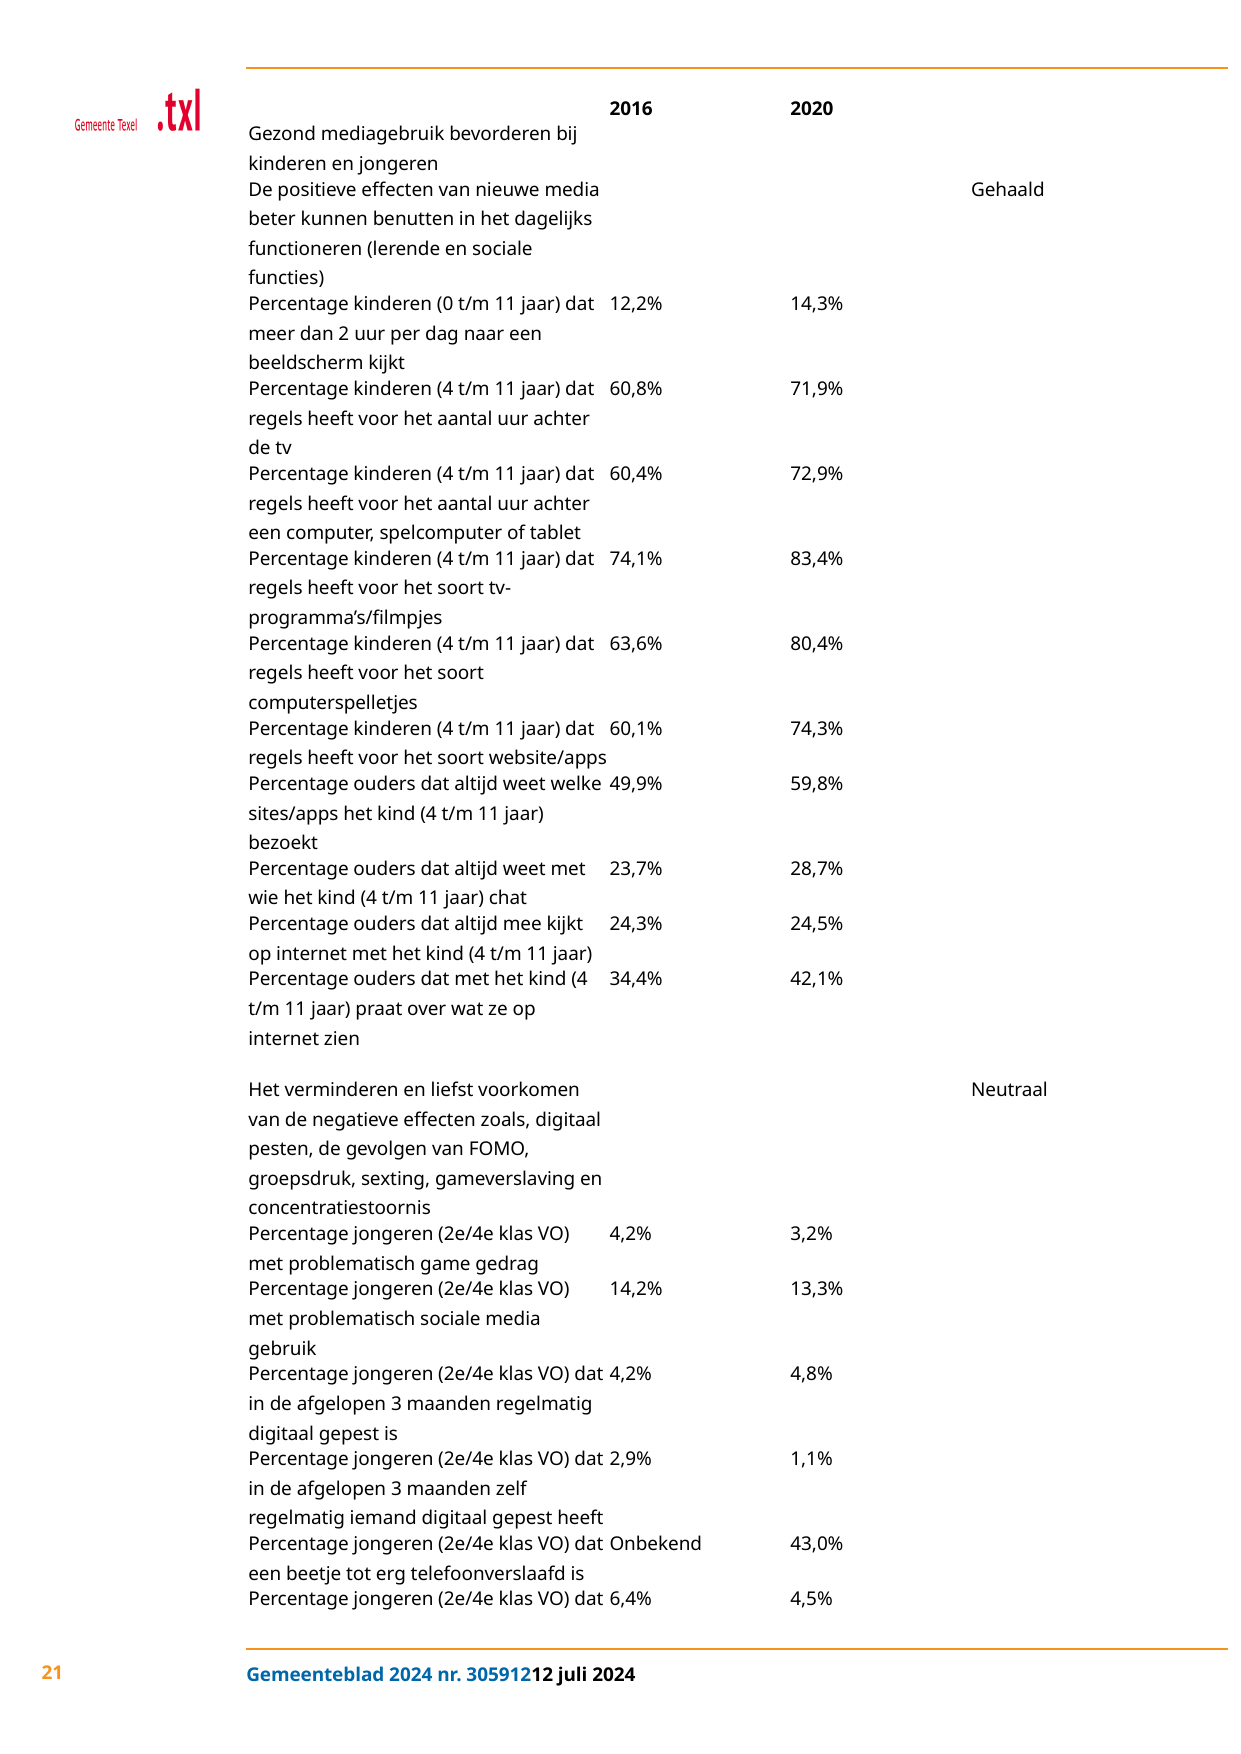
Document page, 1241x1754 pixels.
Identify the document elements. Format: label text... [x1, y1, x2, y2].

table_cell Gehaald [971, 176, 1152, 290]
table_cell Percentage kinderen (4 t/m 11 jaar) dat regels heeft voor het soort website/apps [248, 715, 609, 770]
table_cell [971, 715, 1152, 770]
table_cell [609, 1051, 790, 1076]
table_cell [790, 176, 971, 290]
table_cell [248, 95, 609, 121]
table_cell 59,8% [790, 770, 971, 855]
table_cell Gezond mediagebruik bevorderen bij kinderen en jongeren [248, 121, 609, 176]
table_cell 43,0% [790, 1530, 971, 1586]
table_cell Percentage kinderen (4 t/m 11 jaar) dat regels heeft voor het soort computerspelletjes [248, 630, 609, 715]
table_cell 80,4% [790, 630, 971, 715]
table_cell Percentage jongeren (2e/4e klas VO) dat in de afgelopen 3 maanden zelf regelmatig iemand digitaal gepest heeft [248, 1445, 609, 1530]
table_cell 60,8% [609, 375, 790, 460]
table_cell [971, 95, 1152, 121]
table_cell Percentage kinderen (4 t/m 11 jaar) dat regels heeft voor het soort tv-programma’s/filmpjes [248, 545, 609, 630]
table_cell Percentage ouders dat met het kind (4 t/m 11 jaar) praat over wat ze op internet zien [248, 966, 609, 1051]
table_cell Percentage ouders dat altijd weet welke sites/apps het kind (4 t/m 11 jaar) bezoekt [248, 770, 609, 855]
table_cell 1,1% [790, 1445, 971, 1530]
table_cell Onbekend [609, 1530, 790, 1586]
table_cell 6,4% [609, 1586, 790, 1611]
table_cell 4,5% [790, 1586, 971, 1611]
table_cell [971, 1276, 1152, 1361]
table_cell [971, 770, 1152, 855]
table_cell [971, 460, 1152, 545]
table_cell 23,7% [609, 855, 790, 910]
table_cell Percentage ouders dat altijd weet met wie het kind (4 t/m 11 jaar) chat [248, 855, 609, 910]
table_cell [971, 966, 1152, 1051]
table_cell 12,2% [609, 290, 790, 375]
table_cell [790, 121, 971, 176]
picture [41, 47, 231, 172]
table_cell 83,4% [790, 545, 971, 630]
table_cell [790, 1051, 971, 1076]
table_cell 49,9% [609, 770, 790, 855]
table_cell [609, 1076, 790, 1220]
table_cell [971, 630, 1152, 715]
table_cell 34,4% [609, 966, 790, 1051]
table_cell 4,8% [790, 1361, 971, 1445]
table_cell 14,2% [609, 1276, 790, 1361]
table_cell 42,1% [790, 966, 971, 1051]
table_cell [971, 855, 1152, 910]
table_cell 28,7% [790, 855, 971, 910]
table_cell Percentage jongeren (2e/4e klas VO) met problematisch game gedrag [248, 1220, 609, 1276]
table_cell [790, 1076, 971, 1220]
table_cell 63,6% [609, 630, 790, 715]
table_cell Neutraal [971, 1076, 1152, 1220]
table_cell [971, 1530, 1152, 1586]
table_cell Percentage kinderen (4 t/m 11 jaar) dat regels heeft voor het aantal uur achter de tv [248, 375, 609, 460]
table_cell 72,9% [790, 460, 971, 545]
table_cell 60,1% [609, 715, 790, 770]
table_cell 3,2% [790, 1220, 971, 1276]
table_cell Percentage jongeren (2e/4e klas VO) dat in de afgelopen 3 maanden regelmatig digitaal gepest is [248, 1361, 609, 1445]
table_cell [971, 1445, 1152, 1530]
table_cell 24,5% [790, 910, 971, 966]
table_cell Percentage kinderen (4 t/m 11 jaar) dat regels heeft voor het aantal uur achter een computer, spelcomputer of tablet [248, 460, 609, 545]
table_cell 2020 [790, 95, 971, 121]
table_cell [248, 1051, 609, 1076]
table_cell Percentage kinderen (0 t/m 11 jaar) dat meer dan 2 uur per dag naar een beeldscherm kijkt [248, 290, 609, 375]
table_cell De positieve effecten van nieuwe media beter kunnen benutten in het dagelijks functioneren (lerende en sociale functies) [248, 176, 609, 290]
table_cell Percentage jongeren (2e/4e klas VO) dat [248, 1586, 609, 1611]
table_cell 60,4% [609, 460, 790, 545]
table_cell Percentage jongeren (2e/4e klas VO) dat een beetje tot erg telefoonverslaafd is [248, 1530, 609, 1586]
table_cell [971, 375, 1152, 460]
table_cell 13,3% [790, 1276, 971, 1361]
table_cell [971, 1051, 1152, 1076]
table_cell 71,9% [790, 375, 971, 460]
table_cell Het verminderen en liefst voorkomen van de negatieve effecten zoals, digitaal pesten, de gevolgen van FOMO, groepsdruk, sexting, gameverslaving en concentratiestoornis [248, 1076, 609, 1220]
table_cell 74,3% [790, 715, 971, 770]
table_cell [609, 121, 790, 176]
table_cell [971, 1361, 1152, 1445]
table_cell 2,9% [609, 1445, 790, 1530]
table_cell 14,3% [790, 290, 971, 375]
table_cell [971, 545, 1152, 630]
table_cell 2016 [609, 95, 790, 121]
table_cell [609, 176, 790, 290]
table_cell Percentage ouders dat altijd mee kijkt op internet met het kind (4 t/m 11 jaar) [248, 910, 609, 966]
table_cell [971, 1586, 1152, 1611]
table_cell [971, 1220, 1152, 1276]
table_cell 74,1% [609, 545, 790, 630]
table_cell 4,2% [609, 1220, 790, 1276]
table_cell Percentage jongeren (2e/4e klas VO) met problematisch sociale media gebruik [248, 1276, 609, 1361]
table_cell 24,3% [609, 910, 790, 966]
table_cell [971, 121, 1152, 176]
table_cell 4,2% [609, 1361, 790, 1445]
table_cell [971, 910, 1152, 966]
table_cell [971, 290, 1152, 375]
